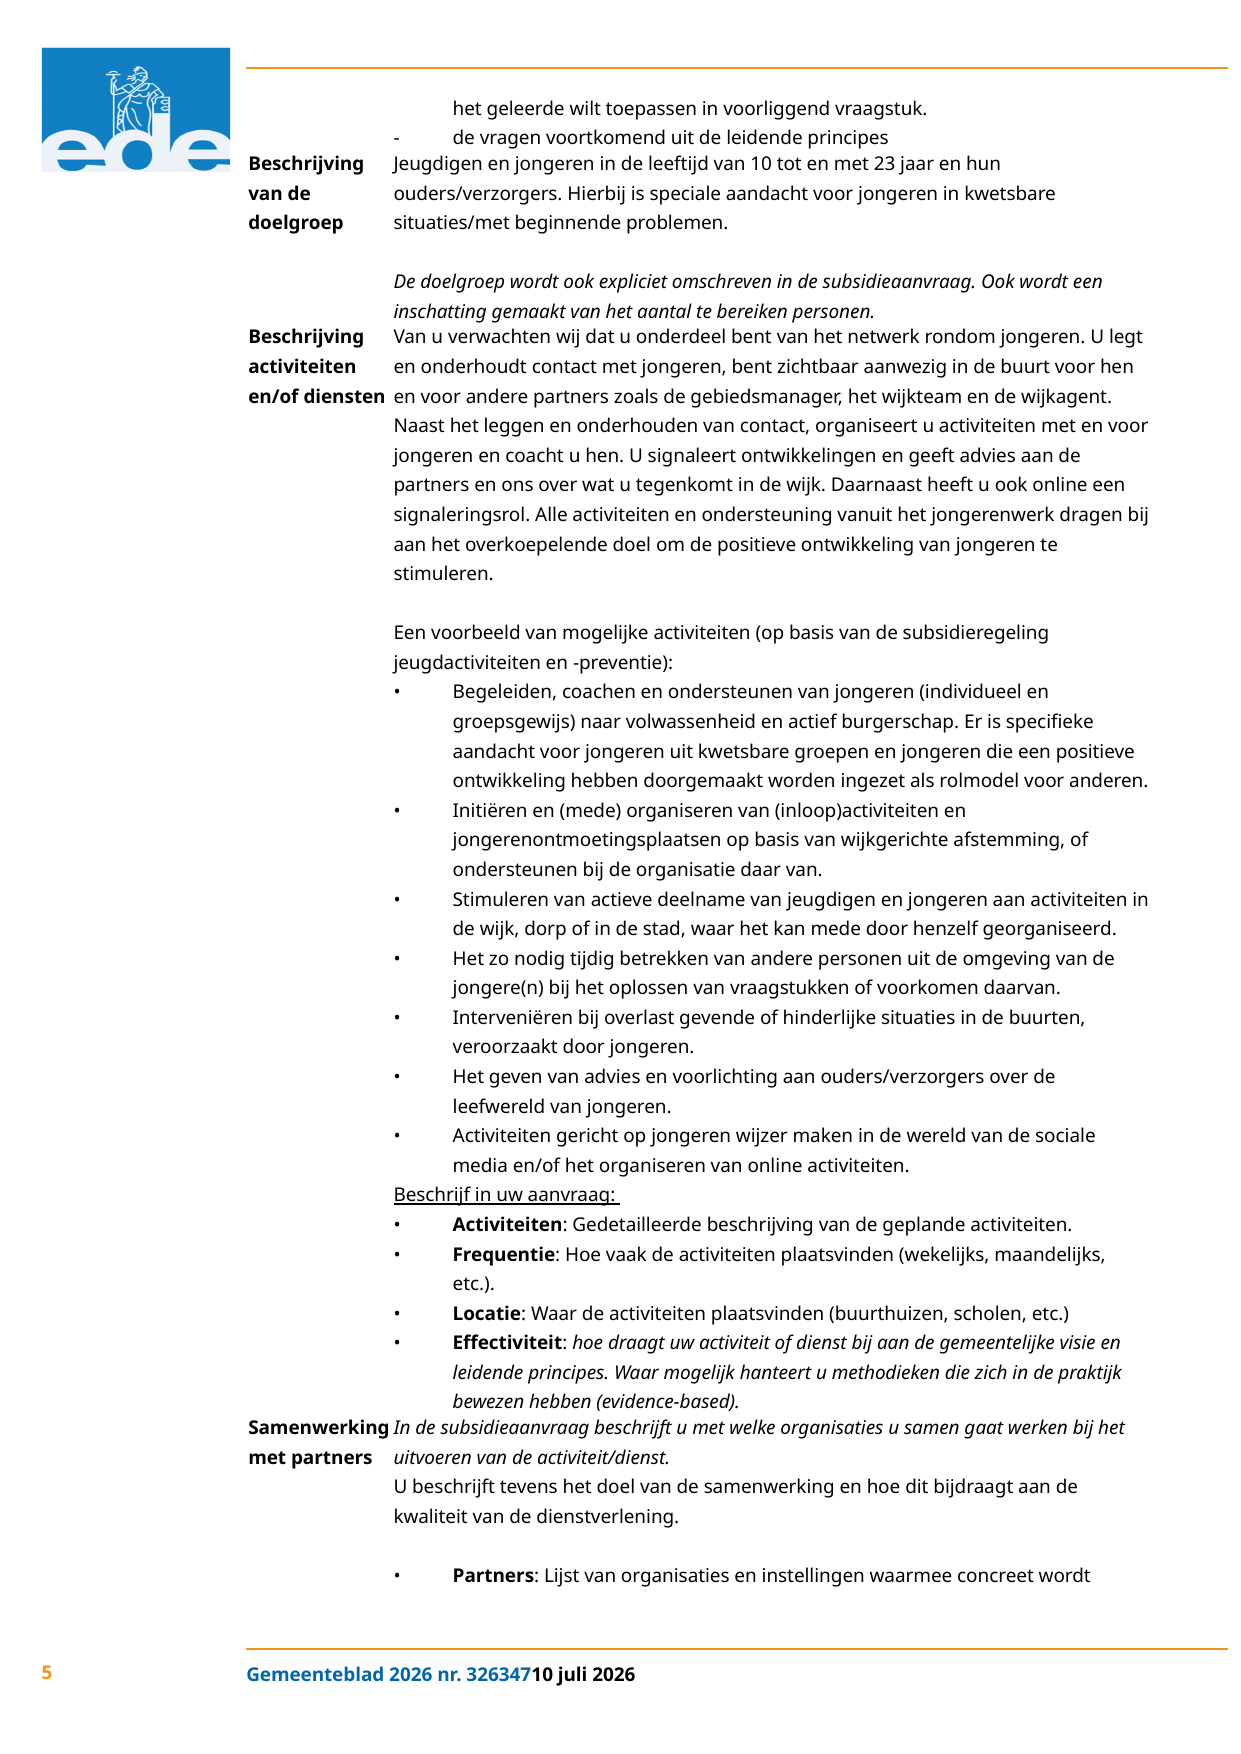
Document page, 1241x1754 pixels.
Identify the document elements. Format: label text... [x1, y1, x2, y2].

table_cell het geleerde wilt toepassen in voorliggend vraagstuk. de vragen voortkomend uit de leidende principes [393, 95, 1152, 150]
table_cell Samenwerking met partners [248, 1415, 393, 1588]
table_cell Beschrijving van de doelgroep [248, 150, 393, 324]
table_cell In de subsidieaanvraag beschrijft u met welke organisaties u samen gaat werken bij het uitvoeren van de activiteit/dienst. U beschrijft tevens het doel van de samenwerking en hoe dit bijdraagt aan de kwaliteit van de dienstverlening. Partners: Lijst van organisaties en instellingen waarmee concreet wordt [393, 1415, 1152, 1588]
table_cell Beschrijving activiteiten en/of diensten [248, 324, 393, 1414]
picture [41, 47, 231, 172]
table_cell Jeugdigen en jongeren in de leeftijd van 10 tot en met 23 jaar en hun ouders/verzorgers. Hierbij is speciale aandacht voor jongeren in kwetsbare situaties/met beginnende problemen. De doelgroep wordt ook expliciet omschreven in de subsidieaanvraag. Ook wordt een inschatting gemaakt van het aantal te bereiken personen. [393, 150, 1152, 324]
table_cell Van u verwachten wij dat u onderdeel bent van het netwerk rondom jongeren. U legt en onderhoudt contact met jongeren, bent zichtbaar aanwezig in de buurt voor hen en voor andere partners zoals de gebiedsmanager, het wijkteam en de wijkagent. Naast het leggen en onderhouden van contact, organiseert u activiteiten met en voor jongeren en coacht u hen. U signaleert ontwikkelingen en geeft advies aan de partners en ons over wat u tegenkomt in de wijk. Daarnaast heeft u ook online een signaleringsrol. Alle activiteiten en ondersteuning vanuit het jongerenwerk dragen bij aan het overkoepelende doel om de positieve ontwikkeling van jongeren te stimuleren. Een voorbeeld van mogelijke activiteiten (op basis van de subsidieregeling jeugdactiviteiten en -preventie): Begeleiden, coachen en ondersteunen van jongeren (individueel en groepsgewijs) naar volwassenheid en actief burgerschap. Er is specifieke aandacht voor jongeren uit kwetsbare groepen en jongeren die een positieve ontwikkeling hebben doorgemaakt worden ingezet als rolmodel voor anderen. Initiëren en (mede) organiseren van (inloop)activiteiten en jongerenontmoetingsplaatsen op basis van wijkgerichte afstemming, of ondersteunen bij de organisatie daar van. Stimuleren van actieve deelname van jeugdigen en jongeren aan activiteiten in de wijk, dorp of in de stad, waar het kan mede door henzelf georganiseerd. Het zo nodig tijdig betrekken van andere personen uit de omgeving van de jongere(n) bij het oplossen van vraagstukken of voorkomen daarvan. Interveniëren bij overlast gevende of hinderlijke situaties in de buurten, veroorzaakt door jongeren. Het geven van advies en voorlichting aan ouders/verzorgers over de leefwereld van jongeren. Activiteiten gericht op jongeren wijzer maken in de wereld van de sociale media en/of het organiseren van online activiteiten. Beschrijf in uw aanvraag: Activiteiten: Gedetailleerde beschrijving van de geplande activiteiten. Frequentie: Hoe vaak de activiteiten plaatsvinden (wekelijks, maandelijks, etc.). Locatie: Waar de activiteiten plaatsvinden (buurthuizen, scholen, etc.) Effectiviteit: hoe draagt uw activiteit of dienst bij aan de gemeentelijke visie en leidende principes. Waar mogelijk hanteert u methodieken die zich in de praktijk bewezen hebben (evidence-based). [393, 324, 1152, 1414]
table_cell [248, 95, 393, 150]
